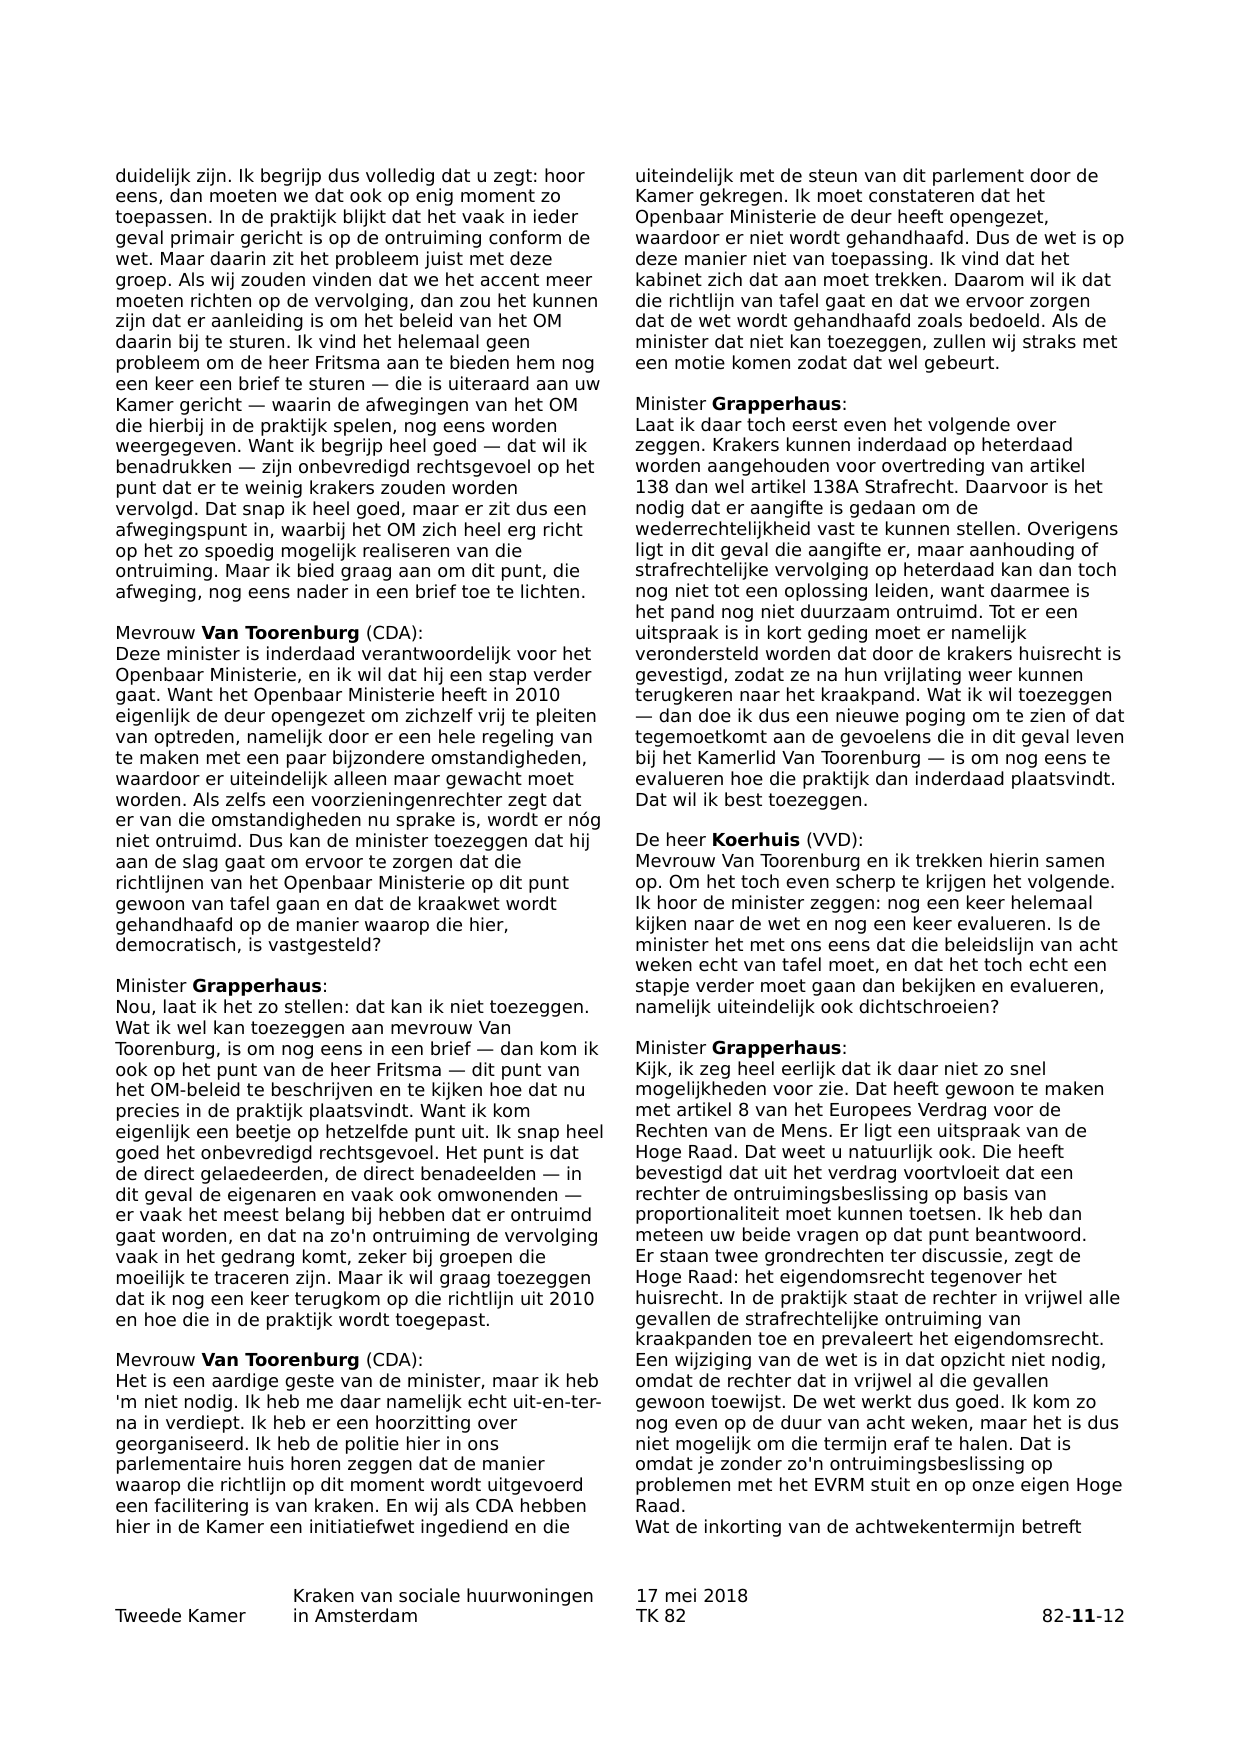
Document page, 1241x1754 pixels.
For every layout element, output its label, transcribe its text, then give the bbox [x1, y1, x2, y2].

text Minister Grapperhaus: [635, 394, 1125, 414]
text uiteindelijk met de steun van dit parlement door de Kamer gekregen. Ik moet constateren dat het Openbaar Ministerie de deur heeft opengezet, waardoor er niet wordt gehandhaafd. Dus de wet is op deze manier niet van toepassing. Ik vind dat het kabinet zich dat aan moet trekken. Daarom wil ik dat die richtlijn van tafel gaat en dat we ervoor zorgen dat de wet wordt gehandhaafd zoals bedoeld. Als de minister dat niet kan toezeggen, zullen wij straks met een motie komen zodat dat wel gebeurt. [635, 165, 1125, 374]
text Er staan twee grondrechten ter discussie, zegt de Hoge Raad: het eigendomsrecht tegenover het huisrecht. In de praktijk staat de rechter in vrijwel alle gevallen de strafrechtelijke ontruiming van kraakpanden toe en prevaleert het eigendomsrecht. Een wijziging van de wet is in dat opzicht niet nodig, omdat de rechter dat in vrijwel al die gevallen gewoon toewijst. De wet werkt dus goed. Ik kom zo nog even op de duur van acht weken, maar het is dus niet mogelijk om die termijn eraf te halen. Dat is omdat je zonder zo'n ontruimingsbeslissing op problemen met het EVRM stuit en op onze eigen Hoge Raad. [635, 1246, 1125, 1517]
text Minister Grapperhaus: [635, 1038, 1125, 1058]
text Mevrouw Van Toorenburg en ik trekken hierin samen op. Om het toch even scherp te krijgen het volgende. Ik hoor de minister zeggen: nog een keer helemaal kijken naar de wet en nog een keer evalueren. Is de minister het met ons eens dat die beleidslijn van acht weken echt van tafel moet, en dat het toch echt een stapje verder moet gaan dan bekijken en evalueren, namelijk uiteindelijk ook dichtschroeien? [635, 851, 1125, 1018]
text duidelijk zijn. Ik begrijp dus volledig dat u zegt: hoor eens, dan moeten we dat ook op enig moment zo toepassen. In de praktijk blijkt dat het vaak in ieder geval primair gericht is op de ontruiming conform de wet. Maar daarin zit het probleem juist met deze groep. Als wij zouden vinden dat we het accent meer moeten richten op de vervolging, dan zou het kunnen zijn dat er aanleiding is om het beleid van het OM daarin bij te sturen. Ik vind het helemaal geen probleem om de heer Fritsma aan te bieden hem nog een keer een brief te sturen — die is uiteraard aan uw Kamer gericht — waarin de afwegingen van het OM die hierbij in de praktijk spelen, nog eens worden weergegeven. Want ik begrijp heel goed — dat wil ik benadrukken — zijn onbevredigd rechtsgevoel op het punt dat er te weinig krakers zouden worden vervolgd. Dat snap ik heel goed, maar er zit dus een afwegingspunt in, waarbij het OM zich heel erg richt op het zo spoedig mogelijk realiseren van die ontruiming. Maar ik bied graag aan om dit punt, die afweging, nog eens nader in een brief toe te lichten. [115, 165, 605, 603]
text Mevrouw Van Toorenburg (CDA): [115, 1350, 605, 1371]
text Kijk, ik zeg heel eerlijk dat ik daar niet zo snel mogelijkheden voor zie. Dat heeft gewoon te maken met artikel 8 van het Europees Verdrag voor de Rechten van de Mens. Er ligt een uitspraak van de Hoge Raad. Dat weet u natuurlijk ook. Die heeft bevestigd dat uit het verdrag voortvloeit dat een rechter de ontruimingsbeslissing op basis van proportionaliteit moet kunnen toetsen. Ik heb dan meteen uw beide vragen op dat punt beantwoord. [635, 1058, 1125, 1246]
text Nou, laat ik het zo stellen: dat kan ik niet toezeggen. Wat ik wel kan toezeggen aan mevrouw Van Toorenburg, is om nog eens in een brief — dan kom ik ook op het punt van de heer Fritsma — dit punt van het OM-beleid te beschrijven en te kijken hoe dat nu precies in de praktijk plaatsvindt. Want ik kom eigenlijk een beetje op hetzelfde punt uit. Ik snap heel goed het onbevredigd rechtsgevoel. Het punt is dat de direct gelaedeerden, de direct benadeelden — in dit geval de eigenaren en vaak ook omwonenden — er vaak het meest belang bij hebben dat er ontruimd gaat worden, en dat na zo'n ontruiming de vervolging vaak in het gedrang komt, zeker bij groepen die moeilijk te traceren zijn. Maar ik wil graag toezeggen dat ik nog een keer terugkom op die richtlijn uit 2010 en hoe die in de praktijk wordt toegepast. [115, 997, 605, 1330]
text De heer Koerhuis (VVD): [635, 830, 1125, 851]
text Deze minister is inderdaad verantwoordelijk voor het Openbaar Ministerie, en ik wil dat hij een stap verder gaat. Want het Openbaar Ministerie heeft in 2010 eigenlijk de deur opengezet om zichzelf vrij te pleiten van optreden, namelijk door er een hele regeling van te maken met een paar bijzondere omstandigheden, waardoor er uiteindelijk alleen maar gewacht moet worden. Als zelfs een voorzieningenrechter zegt dat er van die omstandigheden nu sprake is, wordt er nóg niet ontruimd. Dus kan de minister toezeggen dat hij aan de slag gaat om ervoor te zorgen dat die richtlijnen van het Openbaar Ministerie op dit punt gewoon van tafel gaan en dat de kraakwet wordt gehandhaafd op de manier waarop die hier, democratisch, is vastgesteld? [115, 643, 605, 956]
text Mevrouw Van Toorenburg (CDA): [115, 623, 605, 643]
text Het is een aardige geste van de minister, maar ik heb 'm niet nodig. Ik heb me daar namelijk echt uit-en-ter-na in verdiept. Ik heb er een hoorzitting over georganiseerd. Ik heb de politie hier in ons parlementaire huis horen zeggen dat de manier waarop die richtlijn op dit moment wordt uitgevoerd een facilitering is van kraken. En wij als CDA hebben hier in de Kamer een initiatiefwet ingediend en die [115, 1371, 605, 1537]
text Minister Grapperhaus: [115, 976, 605, 997]
text Wat de inkorting van de achtwekentermijn betreft [635, 1517, 1125, 1537]
text Laat ik daar toch eerst even het volgende over zeggen. Krakers kunnen inderdaad op heterdaad worden aangehouden voor overtreding van artikel 138 dan wel artikel 138A Strafrecht. Daarvoor is het nodig dat er aangifte is gedaan om de wederrechtelijkheid vast te kunnen stellen. Overigens ligt in dit geval die aangifte er, maar aanhouding of strafrechtelijke vervolging op heterdaad kan dan toch nog niet tot een oplossing leiden, want daarmee is het pand nog niet duurzaam ontruimd. Tot er een uitspraak is in kort geding moet er namelijk verondersteld worden dat door de krakers huisrecht is gevestigd, zodat ze na hun vrijlating weer kunnen terugkeren naar het kraakpand. Wat ik wil toezeggen — dan doe ik dus een nieuwe poging om te zien of dat tegemoetkomt aan de gevoelens die in dit geval leven bij het Kamerlid Van Toorenburg — is om nog eens te evalueren hoe die praktijk dan inderdaad plaatsvindt. Dat wil ik best toezeggen. [635, 414, 1125, 810]
